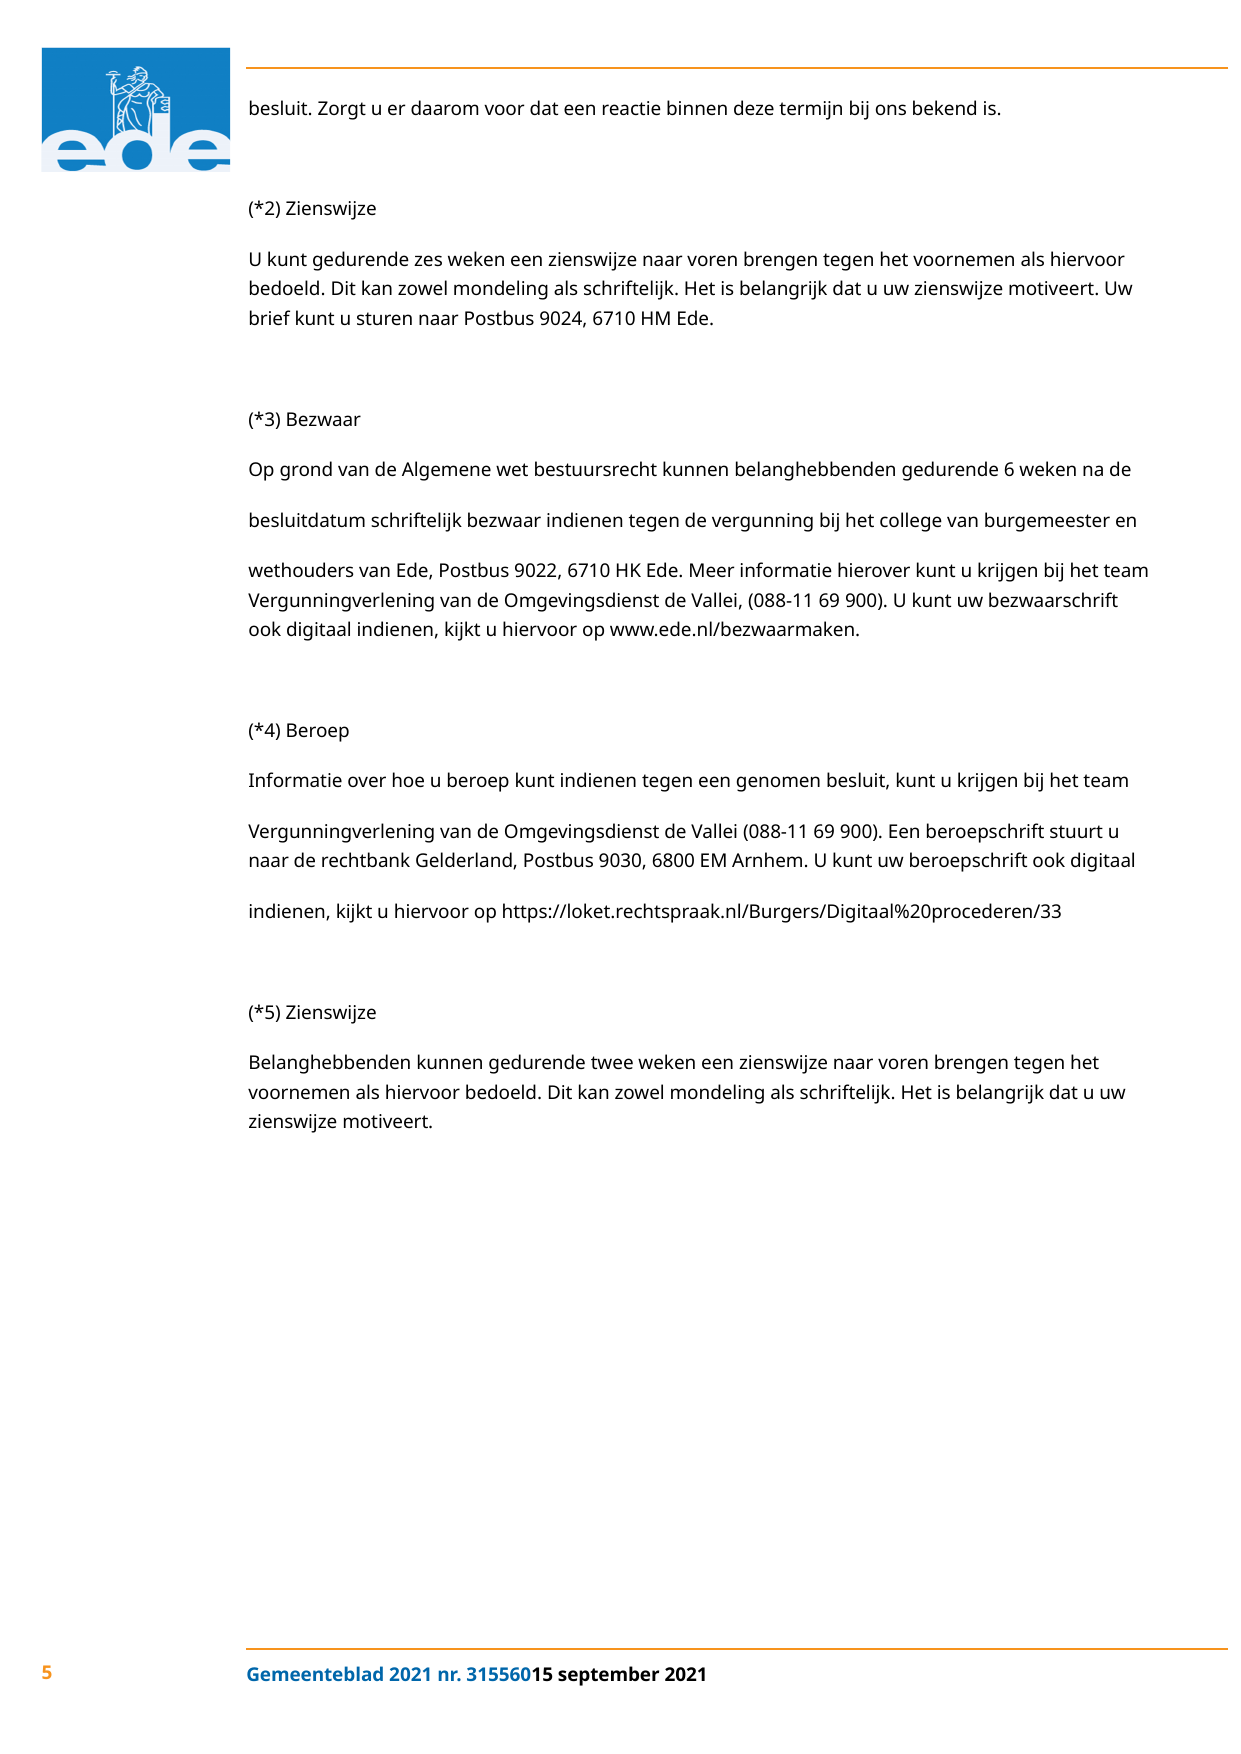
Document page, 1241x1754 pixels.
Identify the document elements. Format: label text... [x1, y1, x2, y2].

text Belanghebbenden kunnen gedurende twee weken een zienswijze naar voren brengen tegen het voornemen als hiervoor bedoeld. Dit kan zowel mondeling als schriftelijk. Het is belangrijk dat u uw zienswijze motiveert. [248, 1049, 1152, 1134]
text wethouders van Ede, Postbus 9022, 6710 HK Ede. Meer informatie hierover kunt u krijgen bij het team Vergunningverlening van de Omgevingsdienst de Vallei, (088-11 69 900). U kunt uw bezwaarschrift ook digitaal indienen, kijkt u hiervoor op www.ede.nl/bezwaarmaken. [248, 557, 1152, 642]
text (*4) Beroep [248, 717, 1152, 743]
text Informatie over hoe u beroep kunt indienen tegen een genomen besluit, kunt u krijgen bij het team [248, 768, 1152, 793]
text (*3) Bezwaar [248, 406, 1152, 432]
text (*5) Zienswijze [248, 999, 1152, 1025]
text Op grond van de Algemene wet bestuursrecht kunnen belanghebbenden gedurende 6 weken na de [248, 456, 1152, 482]
text U kunt gedurende zes weken een zienswijze naar voren brengen tegen het voornemen als hiervoor bedoeld. Dit kan zowel mondeling als schriftelijk. Het is belangrijk dat u uw zienswijze motiveert. Uw brief kunt u sturen naar Postbus 9024, 6710 HM Ede. [248, 246, 1152, 331]
text Vergunningverlening van de Omgevingsdienst de Vallei (088-11 69 900). Een beroepschrift stuurt u naar de rechtbank Gelderland, Postbus 9030, 6800 EM Arnhem. U kunt uw beroepschrift ook digitaal [248, 818, 1152, 873]
text indienen, kijkt u hiervoor op https://loket.rechtspraak.nl/Burgers/Digitaal%20procederen/33 [248, 898, 1152, 924]
picture [41, 47, 231, 172]
text besluit. Zorgt u er daarom voor dat een reactie binnen deze termijn bij ons bekend is. [248, 95, 1152, 121]
text besluitdatum schriftelijk bezwaar indienen tegen de vergunning bij het college van burgemeester en [248, 507, 1152, 533]
text (*2) Zienswijze [248, 196, 1152, 221]
